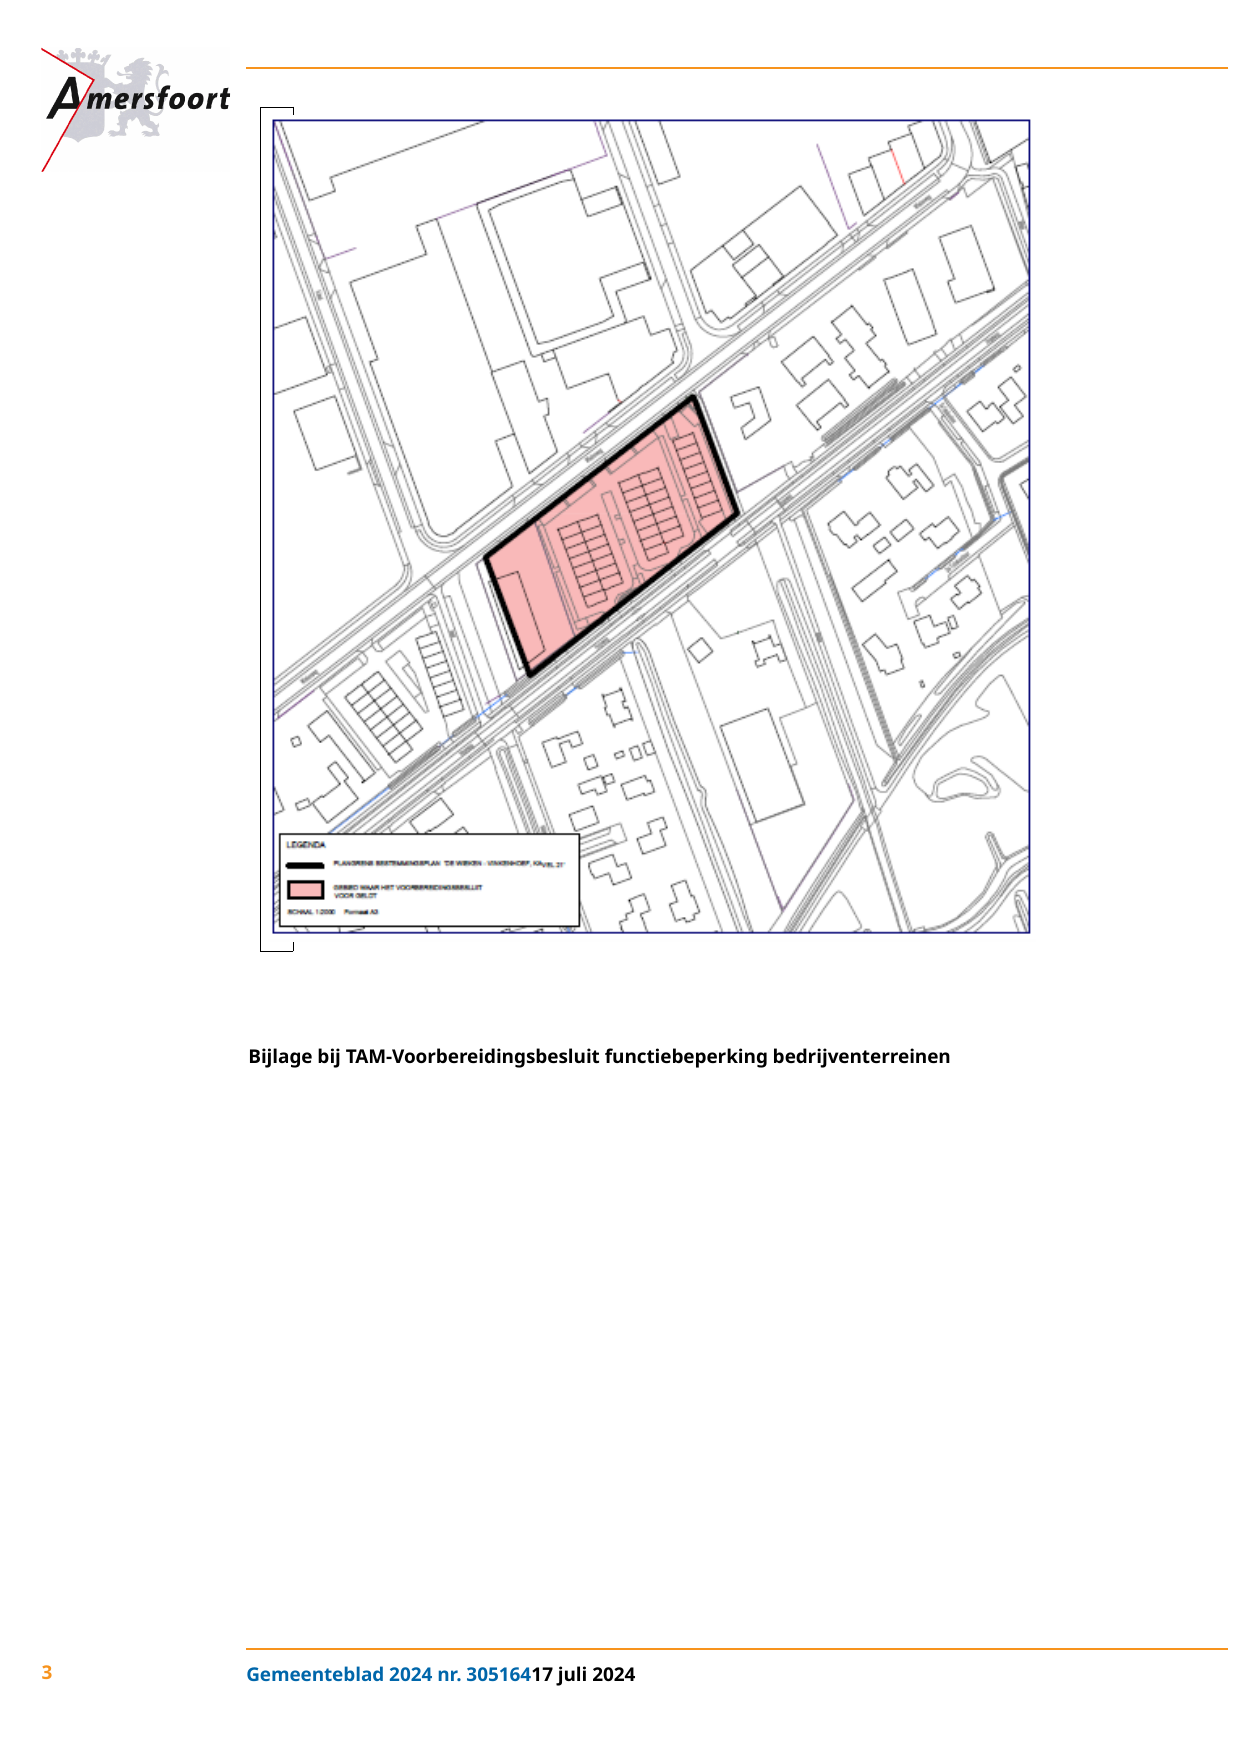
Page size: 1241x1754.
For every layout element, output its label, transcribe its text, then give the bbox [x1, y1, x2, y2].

picture [268, 115, 1037, 942]
picture [41, 47, 231, 172]
text Bijlage bij TAM-Voorbereidingsbesluit functiebeperking bedrijventerreinen [248, 1043, 1152, 1069]
